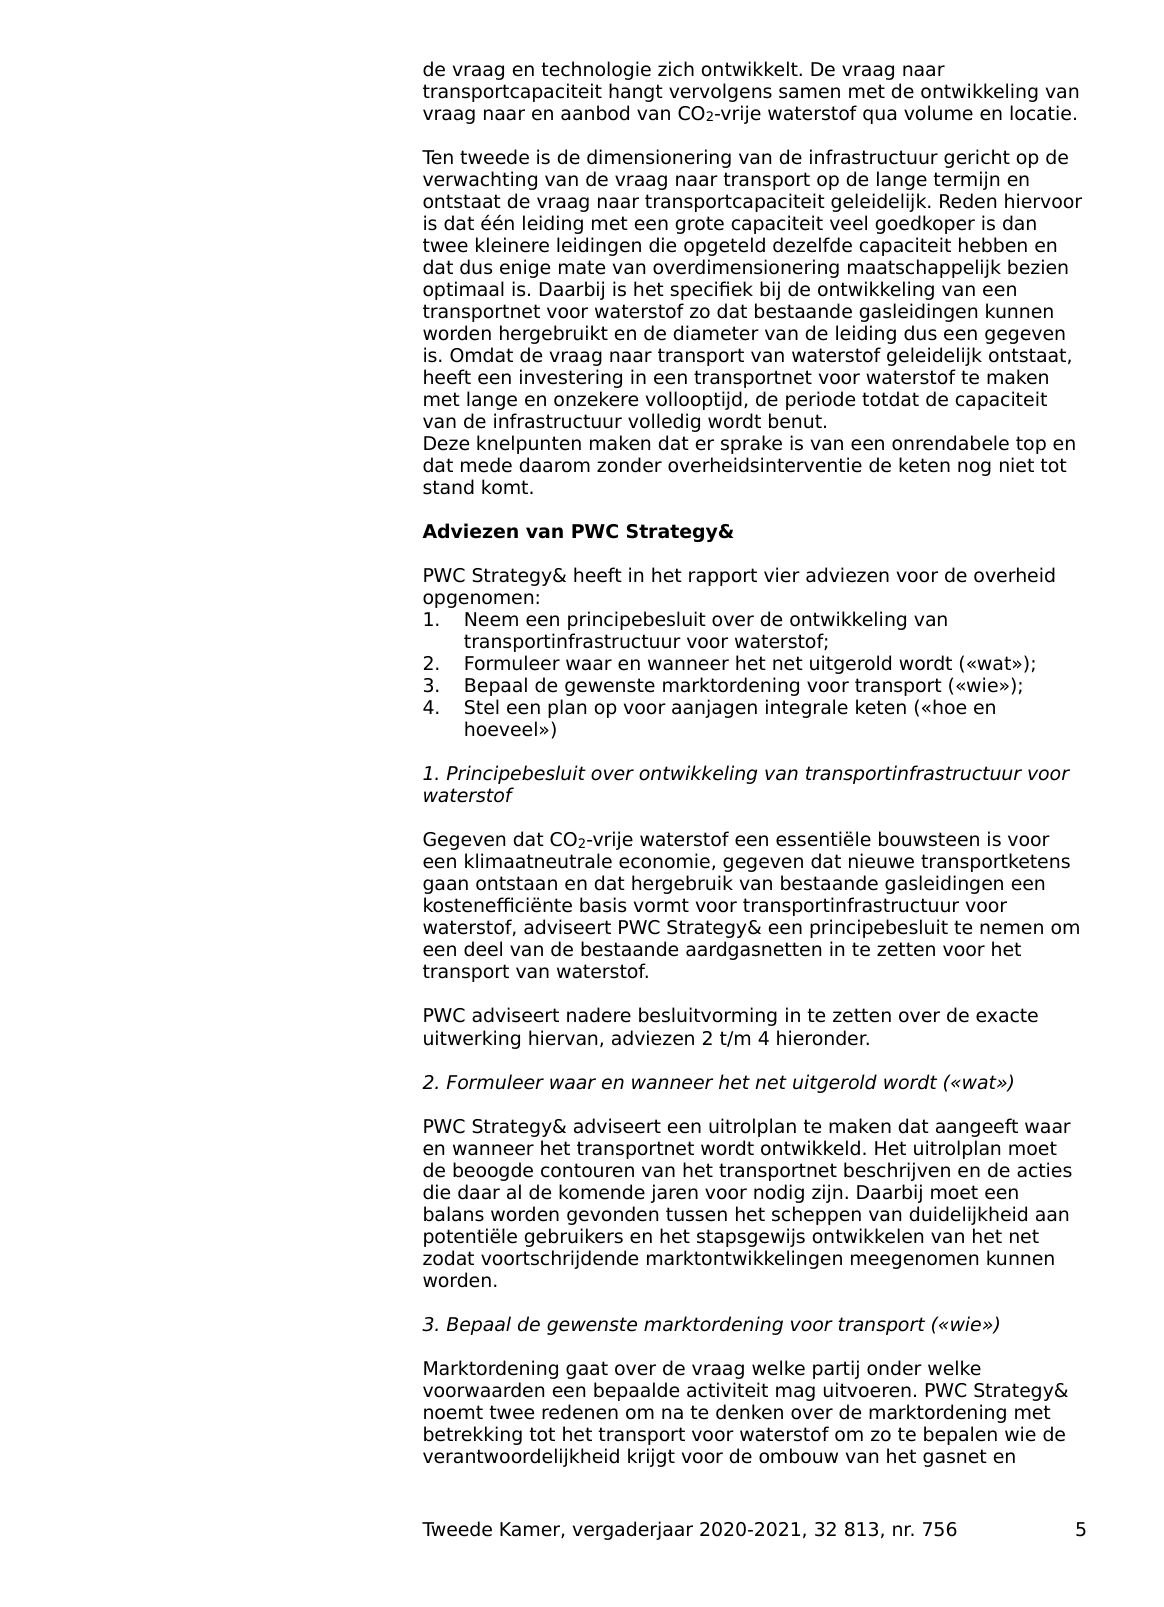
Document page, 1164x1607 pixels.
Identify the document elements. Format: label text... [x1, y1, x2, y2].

text 2. Formuleer waar en wanneer het net uitgerold wordt («wat»); [422, 653, 1087, 675]
text 4. Stel een plan op voor aanjagen integrale keten («hoe en hoeveel») [422, 697, 1087, 741]
text 3. Bepaal de gewenste marktordening voor transport («wie»); [422, 675, 1087, 697]
subtitle 3. Bepaal de gewenste marktordening voor transport («wie») [422, 1314, 1087, 1336]
text Marktordening gaat over de vraag welke partij onder welke voorwaarden een bepaalde activiteit mag uitvoeren. PWC Strategy& noemt twee redenen om na te denken over de marktordening met betrekking tot het transport voor waterstof om zo te bepalen wie de verantwoordelijkheid krijgt voor de ombouw van het gasnet en [422, 1358, 1087, 1468]
text PWC adviseert nadere besluitvorming in te zetten over de exacte uitwerking hiervan, adviezen 2 t/m 4 hieronder. [422, 1005, 1087, 1049]
text 1. Neem een principebesluit over de ontwikkeling van transportinfrastructuur voor waterstof; [422, 609, 1087, 653]
text Ten tweede is de dimensionering van de infrastructuur gericht op de verwachting van de vraag naar transport op de lange termijn en ontstaat de vraag naar transportcapaciteit geleidelijk. Reden hiervoor is dat één leiding met een grote capaciteit veel goedkoper is dan twee kleinere leidingen die opgeteld dezelfde capaciteit hebben en dat dus enige mate van overdimensionering maatschappelijk bezien optimaal is. Daarbij is het specifiek bij de ontwikkeling van een transportnet voor waterstof zo dat bestaande gasleidingen kunnen worden hergebruikt en de diameter van de leiding dus een gegeven is. Omdat de vraag naar transport van waterstof geleidelijk ontstaat, heeft een investering in een transportnet voor waterstof te maken met lange en onzekere vollooptijd, de periode totdat de capaciteit van de infrastructuur volledig wordt benut. [422, 147, 1087, 433]
subtitle Adviezen van PWC Strategy& [422, 521, 1087, 543]
text PWC Strategy& adviseert een uitrolplan te maken dat aangeeft waar en wanneer het transportnet wordt ontwikkeld. Het uitrolplan moet de beoogde contouren van het transportnet beschrijven en de acties die daar al de komende jaren voor nodig zijn. Daarbij moet een balans worden gevonden tussen het scheppen van duidelijkheid aan potentiële gebruikers en het stapsgewijs ontwikkelen van het net zodat voortschrijdende marktontwikkelingen meegenomen kunnen worden. [422, 1116, 1087, 1292]
text Gegeven dat CO2-vrije waterstof een essentiële bouwsteen is voor een klimaatneutrale economie, gegeven dat nieuwe transportketens gaan ontstaan en dat hergebruik van bestaande gasleidingen een kostenefficiënte basis vormt voor transportinfrastructuur voor waterstof, adviseert PWC Strategy& een principebesluit te nemen om een deel van de bestaande aardgasnetten in te zetten voor het transport van waterstof. [422, 829, 1087, 983]
text Deze knelpunten maken dat er sprake is van een onrendabele top en dat mede daarom zonder overheidsinterventie de keten nog niet tot stand komt. [422, 433, 1087, 499]
text PWC Strategy& heeft in het rapport vier adviezen voor de overheid opgenomen: [422, 565, 1087, 609]
subtitle 1. Principebesluit over ontwikkeling van transportinfrastructuur voor waterstof [422, 763, 1087, 807]
subtitle 2. Formuleer waar en wanneer het net uitgerold wordt («wat») [422, 1072, 1087, 1093]
text de vraag en technologie zich ontwikkelt. De vraag naar transportcapaciteit hangt vervolgens samen met de ontwikkeling van vraag naar en aanbod van CO2-vrije waterstof qua volume en locatie. [422, 59, 1087, 125]
